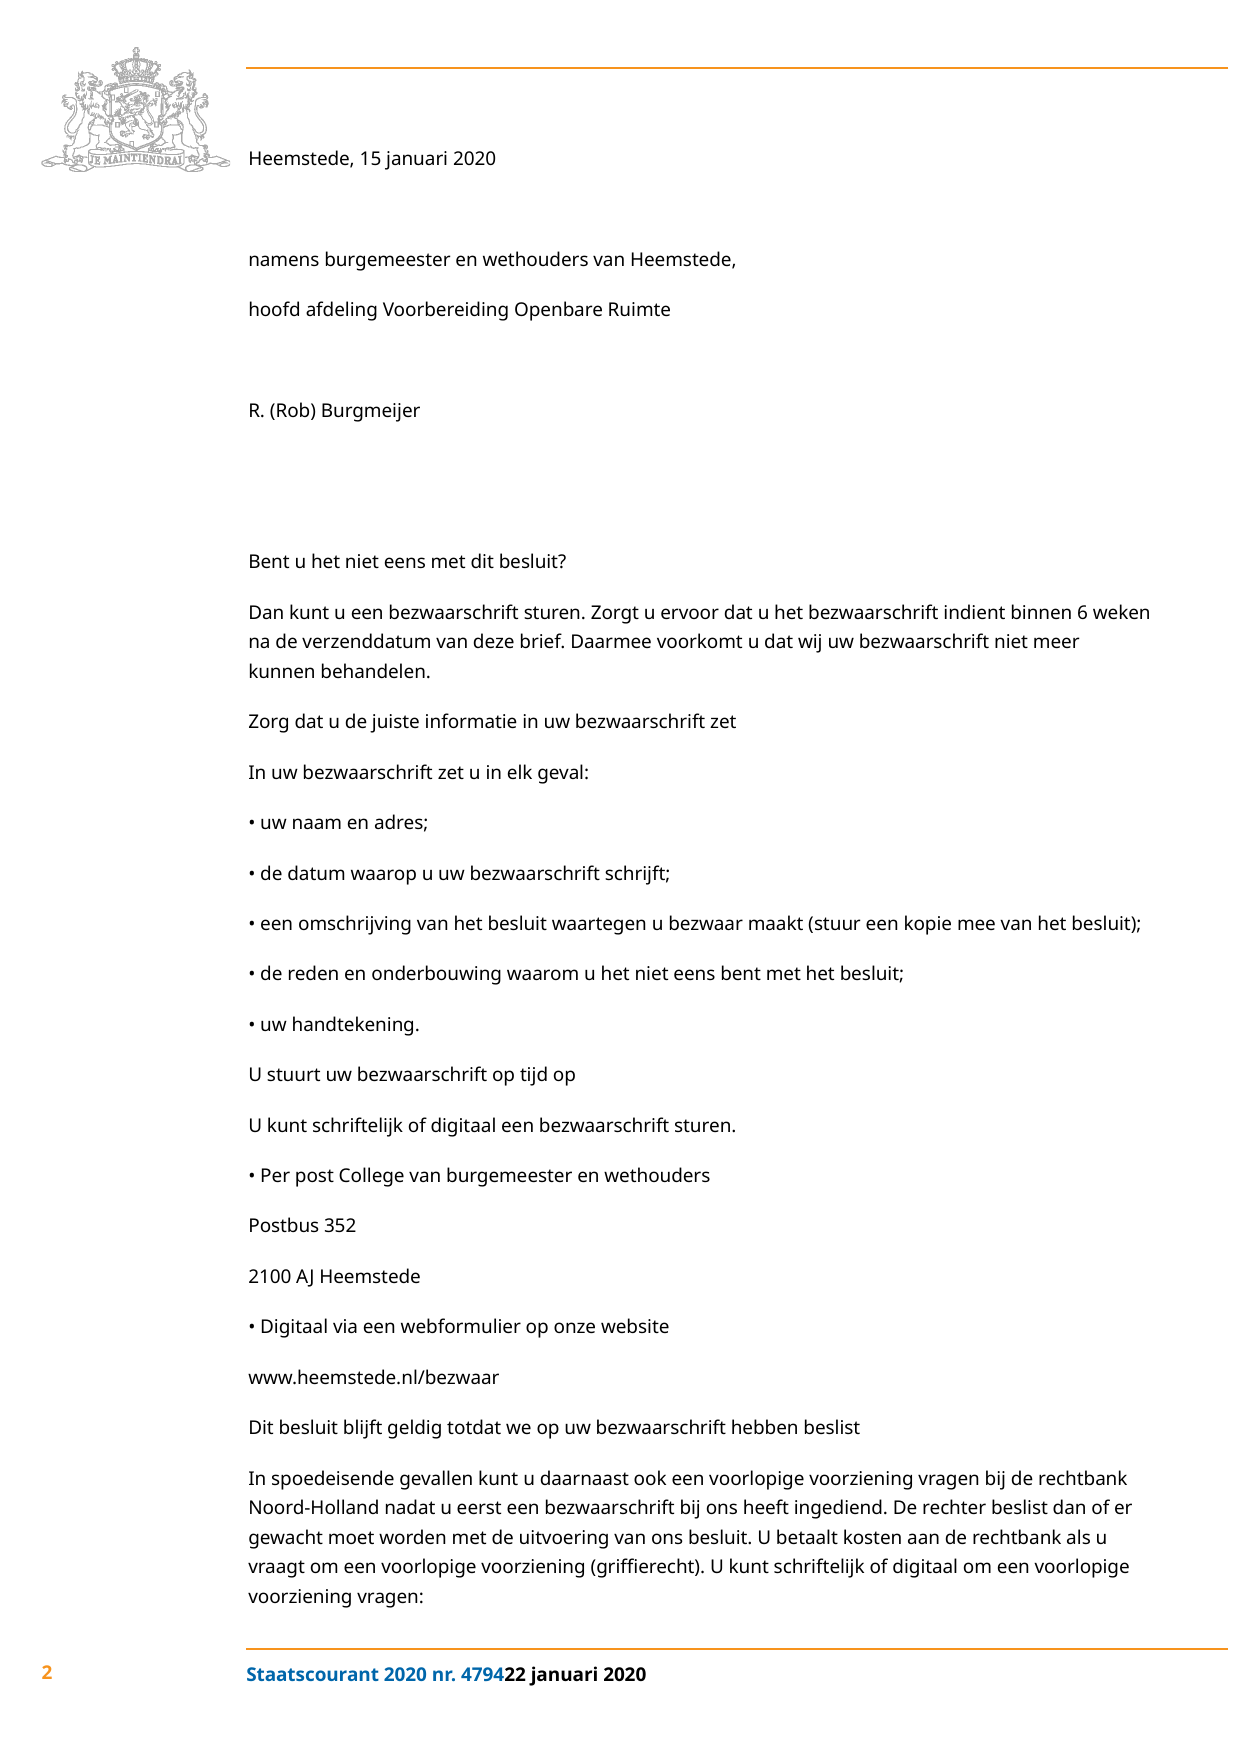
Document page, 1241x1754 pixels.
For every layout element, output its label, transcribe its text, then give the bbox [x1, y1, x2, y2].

text • de datum waarop u uw bezwaarschrift schrijft; [248, 860, 1152, 886]
text In uw bezwaarschrift zet u in elk geval: [248, 759, 1152, 785]
text Dan kunt u een bezwaarschrift sturen. Zorgt u ervoor dat u het bezwaarschrift indient binnen 6 weken na de verzenddatum van deze brief. Daarmee voorkomt u dat wij uw bezwaarschrift niet meer kunnen behandelen. [248, 599, 1152, 684]
text U stuurt uw bezwaarschrift op tijd op [248, 1061, 1152, 1087]
text 2100 AJ Heemstede [248, 1263, 1152, 1289]
text • een omschrijving van het besluit waartegen u bezwaar maakt (stuur een kopie mee van het besluit); [248, 910, 1152, 936]
text Postbus 352 [248, 1213, 1152, 1238]
text R. (Rob) Burgmeijer [248, 397, 1152, 423]
text In spoedeisende gevallen kunt u daarnaast ook een voorlopige voorziening vragen bij de rechtbank Noord-Holland nadat u eerst een bezwaarschrift bij ons heeft ingediend. De rechter beslist dan of er gewacht moet worden met de uitvoering van ons besluit. U betaalt kosten aan de rechtbank als u vraagt om een voorlopige voorziening (griffierecht). U kunt schriftelijk of digitaal om een voorlopige voorziening vragen: [248, 1465, 1152, 1609]
text Dit besluit blijft geldig totdat we op uw bezwaarschrift hebben beslist [248, 1414, 1152, 1440]
text • Digitaal via een webformulier op onze website [248, 1313, 1152, 1339]
text namens burgemeester en wethouders van Heemstede, [248, 246, 1152, 272]
text Heemstede, 15 januari 2020 [248, 145, 1152, 171]
text • Per post College van burgemeester en wethouders [248, 1162, 1152, 1188]
text • de reden en onderbouwing waarom u het niet eens bent met het besluit; [248, 961, 1152, 986]
text • uw handtekening. [248, 1011, 1152, 1037]
picture [41, 47, 231, 172]
text • uw naam en adres; [248, 809, 1152, 835]
text U kunt schriftelijk of digitaal een bezwaarschrift sturen. [248, 1112, 1152, 1138]
text Bent u het niet eens met dit besluit? [248, 548, 1152, 574]
text hoofd afdeling Voorbereiding Openbare Ruimte [248, 296, 1152, 322]
text www.heemstede.nl/bezwaar [248, 1364, 1152, 1390]
text Zorg dat u de juiste informatie in uw bezwaarschrift zet [248, 708, 1152, 734]
